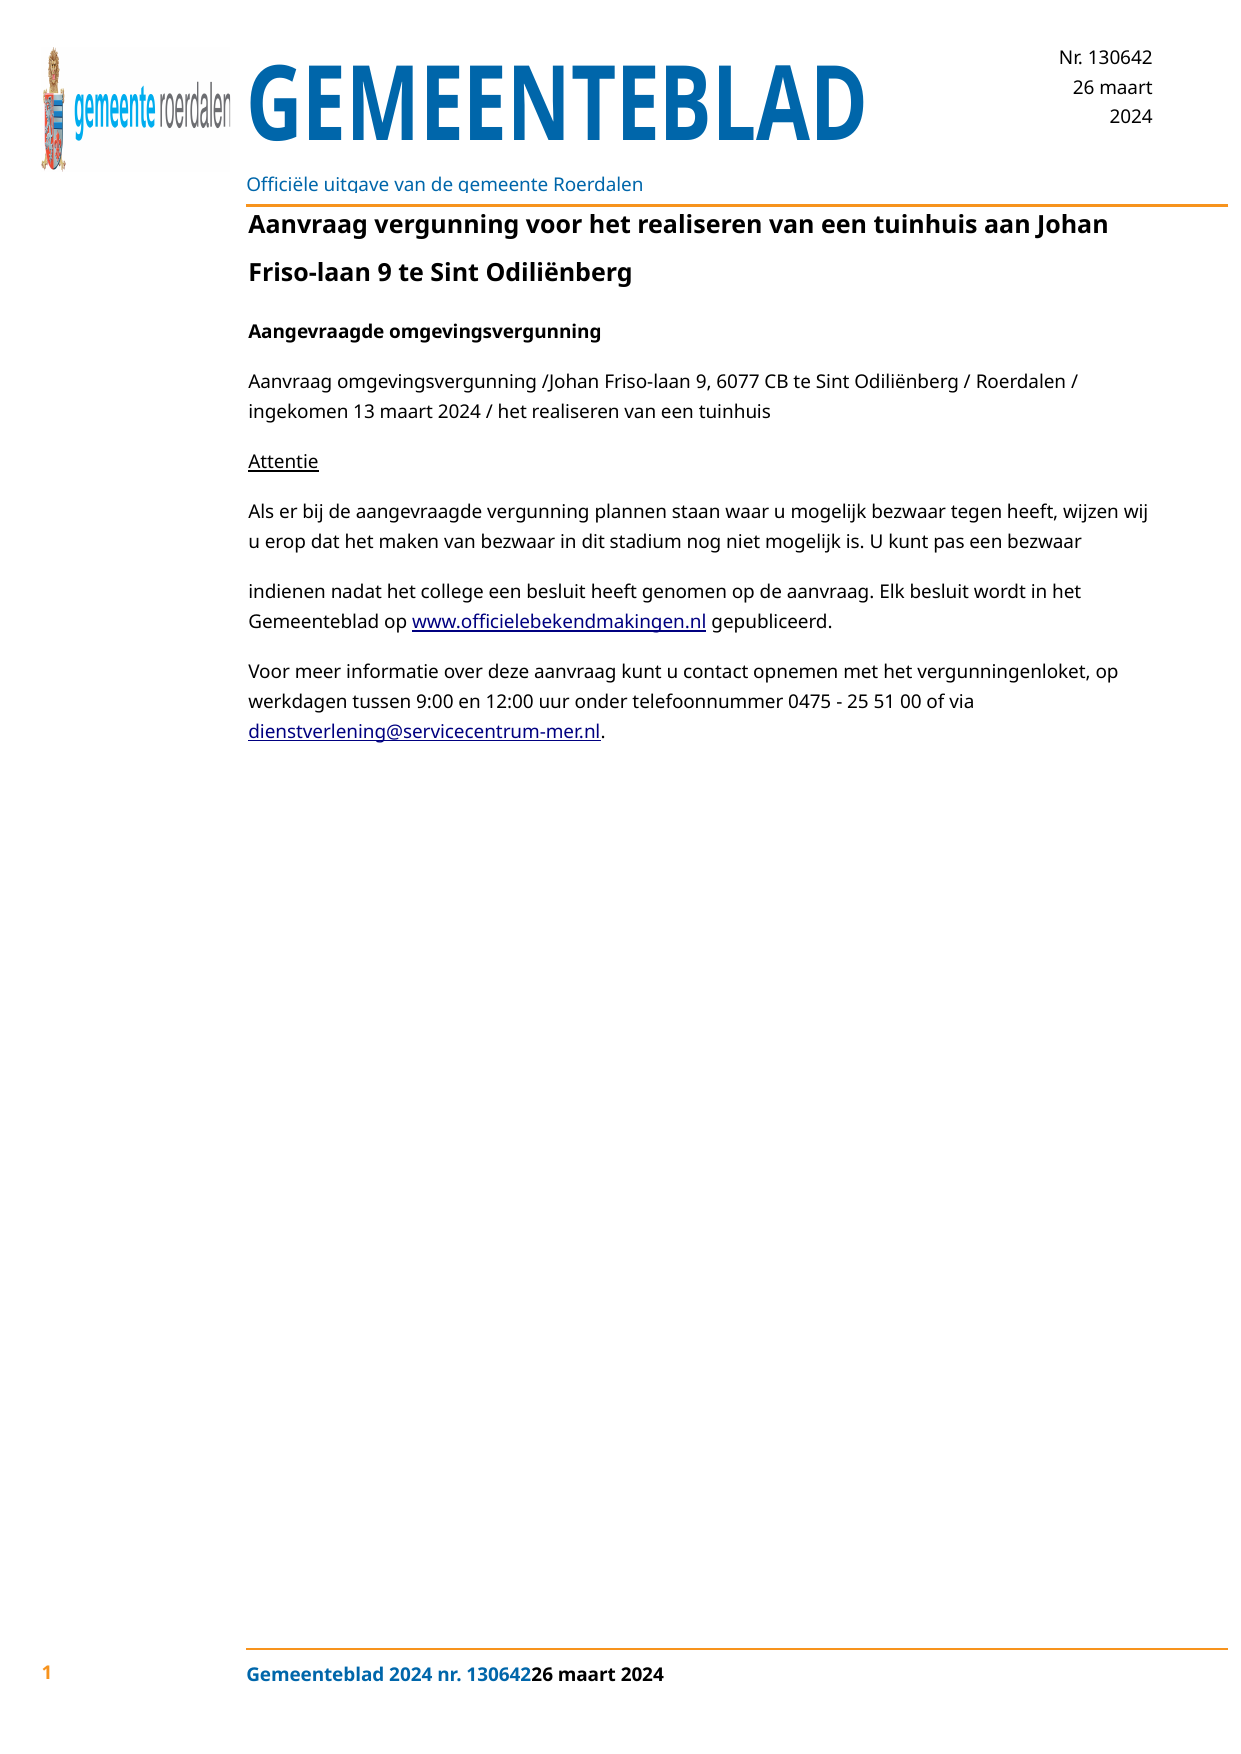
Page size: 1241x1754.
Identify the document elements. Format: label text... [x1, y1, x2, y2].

text Voor meer informatie over deze aanvraag kunt u contact opnemen met het vergunningenloket, op werkdagen tussen 9:00 en 12:00 uur onder telefoonnummer 0475 - 25 51 00 of via dienstverlening@servicecentrum-mer.nl. [248, 659, 1152, 744]
text Aanvraag omgevingsvergunning /Johan Friso-laan 9, 6077 CB te Sint Odiliënberg / Roerdalen / ingekomen 13 maart 2024 / het realiseren van een tuinhuis [248, 368, 1152, 424]
picture [41, 47, 231, 172]
text indienen nadat het college een besluit heeft genomen op de aanvraag. Elk besluit wordt in het Gemeenteblad op www.officielebekendmakingen.nl gepubliceerd. [248, 579, 1152, 634]
text Aanvraag vergunning voor het realiseren van een tuinhuis aan Johan Friso-laan 9 te Sint Odiliënberg [248, 207, 1152, 288]
text Aangevraagde omgevingsvergunning [248, 318, 1152, 344]
text Attentie [248, 448, 1152, 474]
text Als er bij de aangevraagde vergunning plannen staan waar u mogelijk bezwaar tegen heeft, wijzen wij u erop dat het maken van bezwaar in dit stadium nog niet mogelijk is. U kunt pas een bezwaar [248, 499, 1152, 554]
